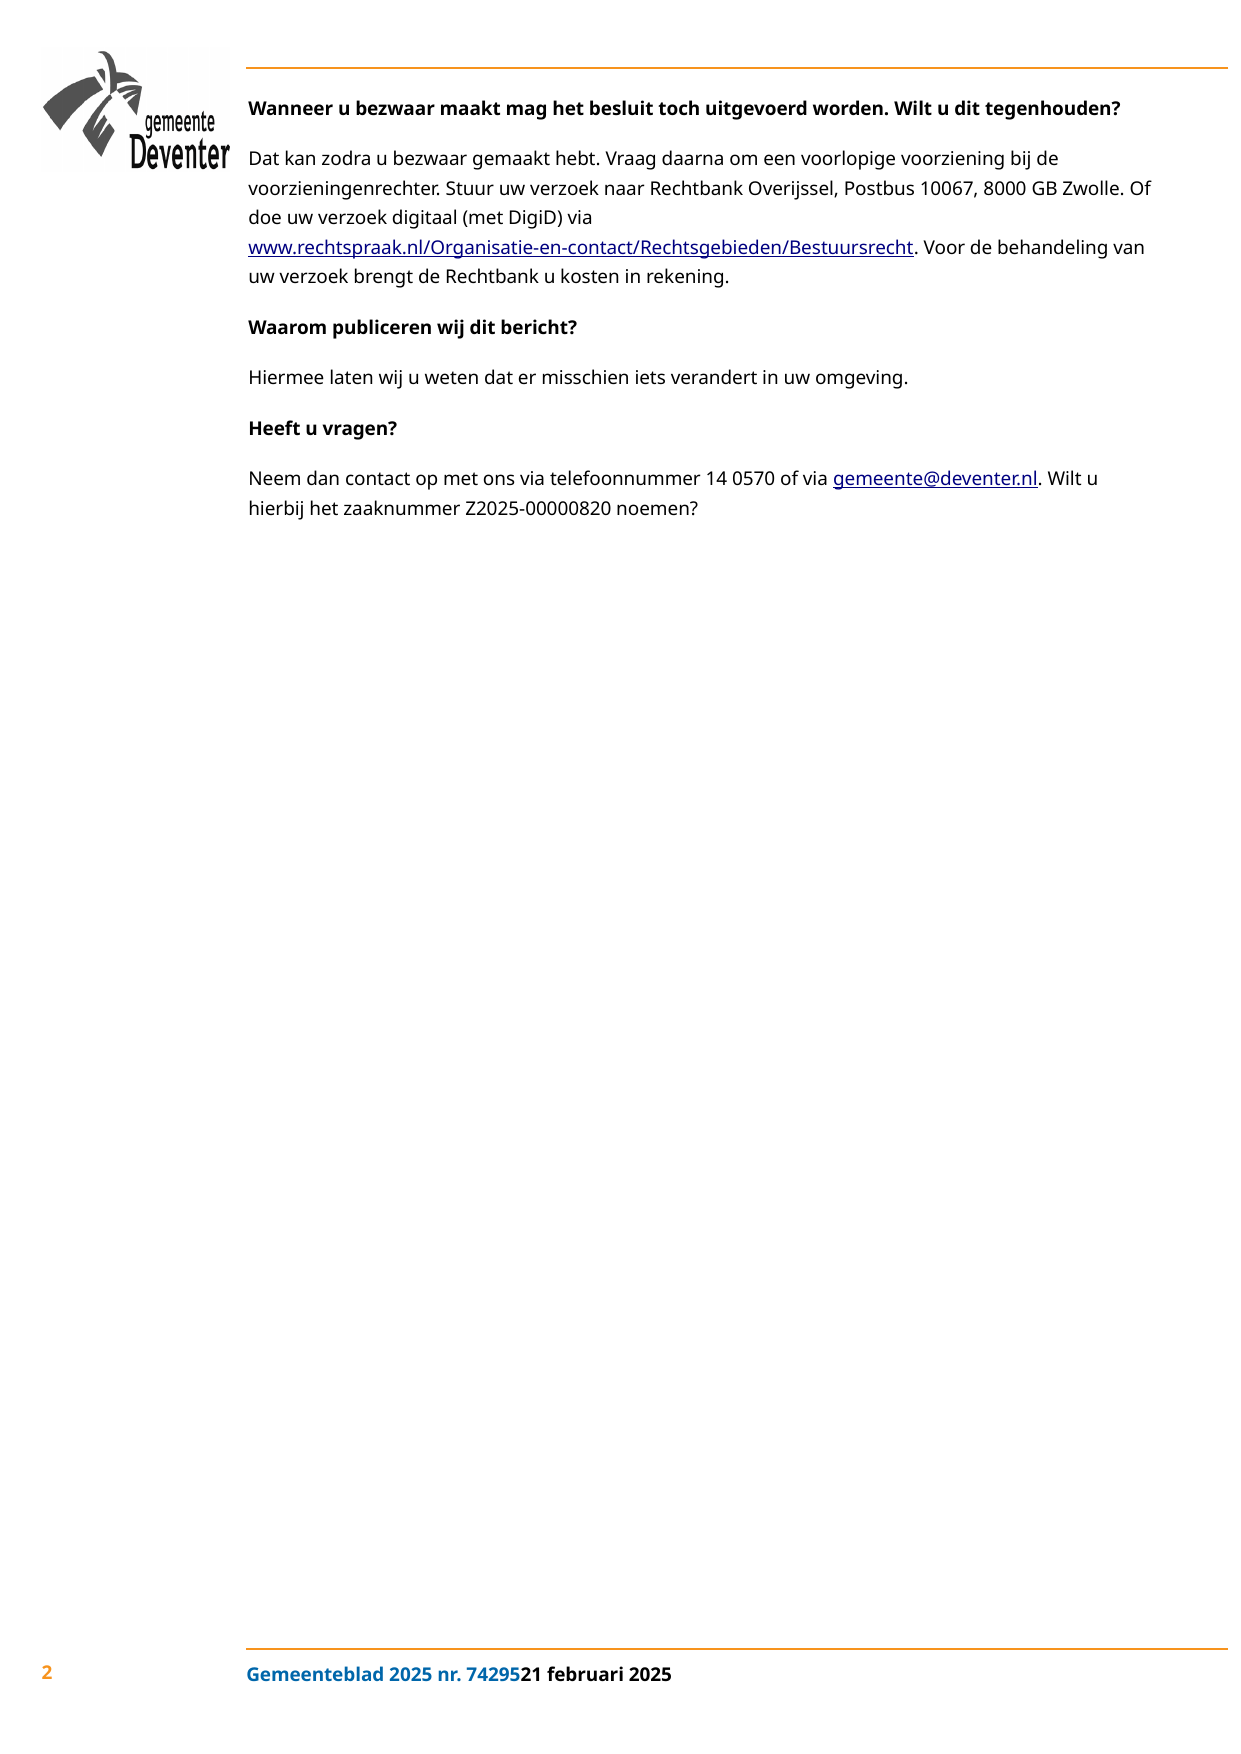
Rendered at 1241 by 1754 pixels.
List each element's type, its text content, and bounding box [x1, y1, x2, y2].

text Heeft u vragen? [248, 415, 1152, 441]
text Neem dan contact op met ons via telefoonnummer 14 0570 of via gemeente@deventer.nl. Wilt u hierbij het zaaknummer Z2025-00000820 noemen? [248, 465, 1152, 521]
text Waarom publiceren wij dit bericht? [248, 314, 1152, 340]
picture [41, 47, 231, 172]
text Hiermee laten wij u weten dat er misschien iets verandert in uw omgeving. [248, 364, 1152, 390]
text Dat kan zodra u bezwaar gemaakt hebt. Vraag daarna om een voorlopige voorziening bij de voorzieningenrechter. Stuur uw verzoek naar Rechtbank Overijssel, Postbus 10067, 8000 GB Zwolle. Of doe uw verzoek digitaal (met DigiD) via www.rechtspraak.nl/Organisatie-en-contact/Rechtsgebieden/Bestuursrecht. Voor de behandeling van uw verzoek brengt de Rechtbank u kosten in rekening. [248, 145, 1152, 289]
text Wanneer u bezwaar maakt mag het besluit toch uitgevoerd worden. Wilt u dit tegenhouden? [248, 95, 1152, 121]
